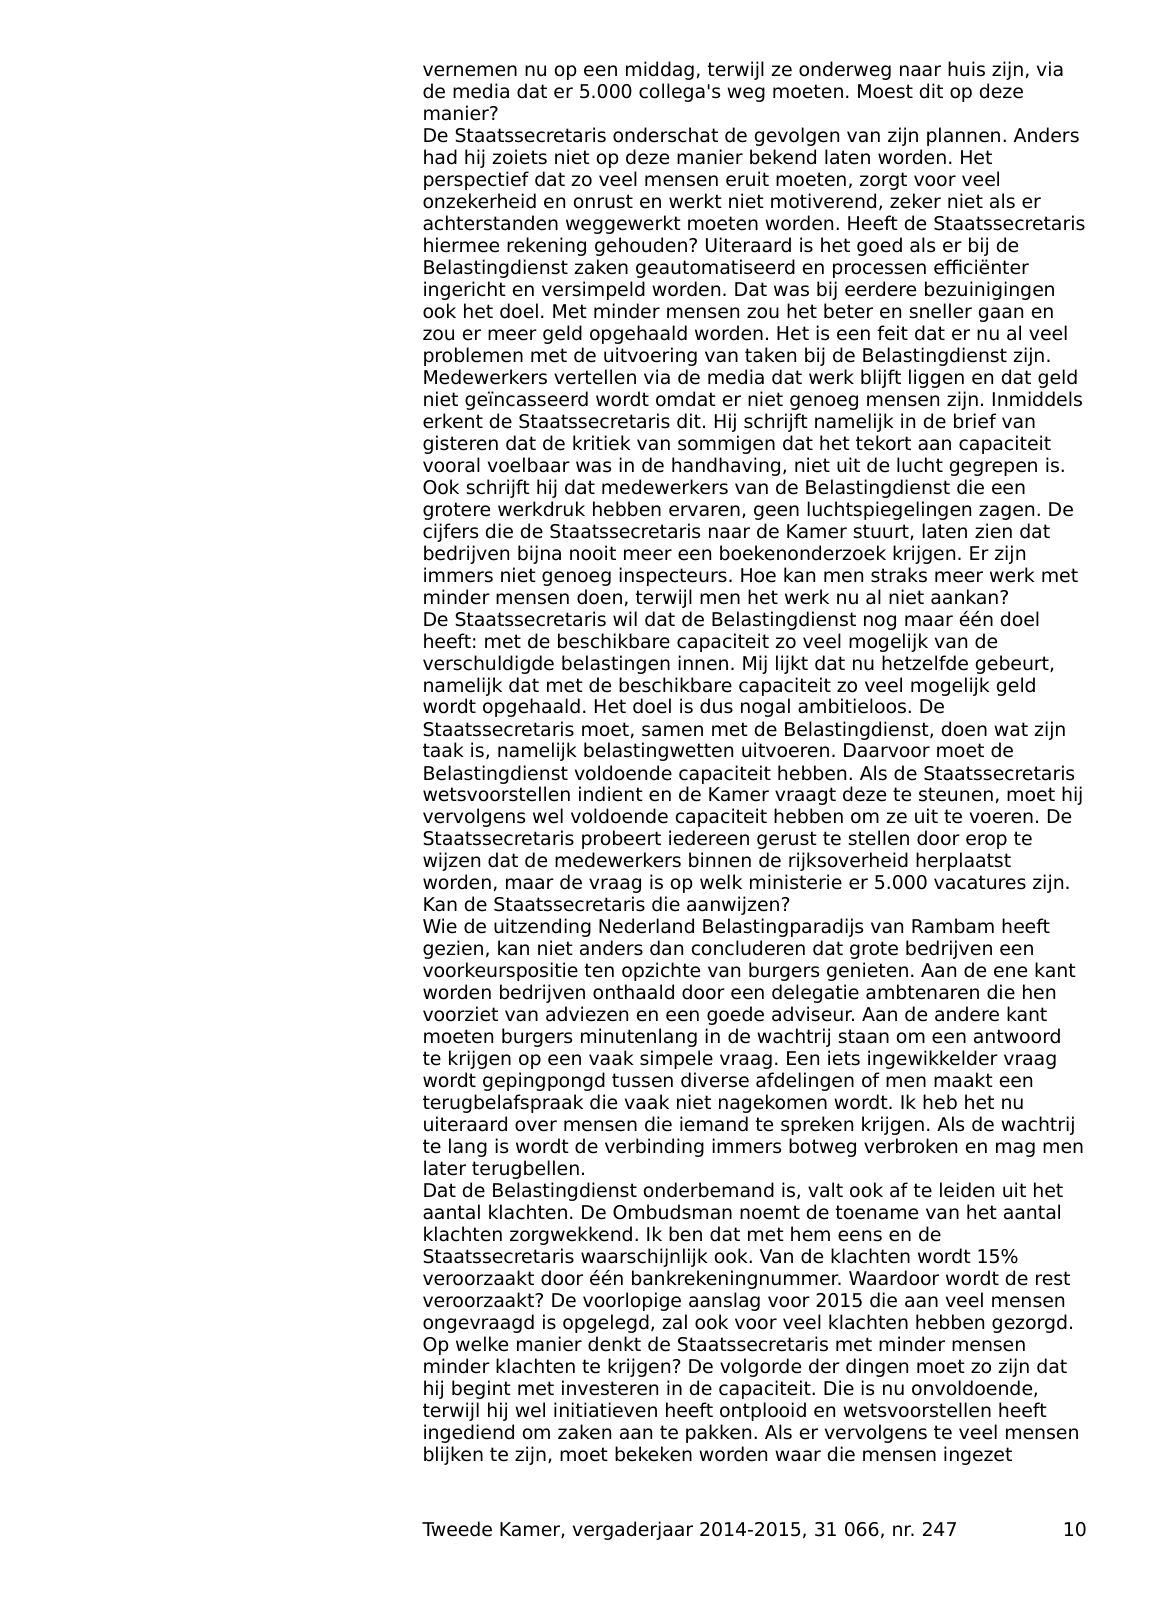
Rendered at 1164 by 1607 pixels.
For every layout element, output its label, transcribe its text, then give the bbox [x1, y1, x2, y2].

text Wie de uitzending Nederland Belastingparadijs van Rambam heeft gezien, kan niet anders dan concluderen dat grote bedrijven een voorkeurspositie ten opzichte van burgers genieten. Aan de ene kant worden bedrijven onthaald door een delegatie ambtenaren die hen voorziet van adviezen en een goede adviseur. Aan de andere kant moeten burgers minutenlang in de wachtrij staan om een antwoord te krijgen op een vaak simpele vraag. Een iets ingewikkelder vraag wordt gepingpongd tussen diverse afdelingen of men maakt een terugbelafspraak die vaak niet nagekomen wordt. Ik heb het nu uiteraard over mensen die iemand te spreken krijgen. Als de wachtrij te lang is wordt de verbinding immers botweg verbroken en mag men later terugbellen. [422, 916, 1087, 1180]
text Dat de Belastingdienst onderbemand is, valt ook af te leiden uit het aantal klachten. De Ombudsman noemt de toename van het aantal klachten zorgwekkend. Ik ben dat met hem eens en de Staatssecretaris waarschijnlijk ook. Van de klachten wordt 15% veroorzaakt door één bankrekeningnummer. Waardoor wordt de rest veroorzaakt? De voorlopige aanslag voor 2015 die aan veel mensen ongevraagd is opgelegd, zal ook voor veel klachten hebben gezorgd. Op welke manier denkt de Staatssecretaris met minder mensen minder klachten te krijgen? De volgorde der dingen moet zo zijn dat hij begint met investeren in de capaciteit. Die is nu onvoldoende, terwijl hij wel initiatieven heeft ontplooid en wetsvoorstellen heeft ingediend om zaken aan te pakken. Als er vervolgens te veel mensen blijken te zijn, moet bekeken worden waar die mensen ingezet [422, 1180, 1087, 1466]
text De Staatssecretaris wil dat de Belastingdienst nog maar één doel heeft: met de beschikbare capaciteit zo veel mogelijk van de verschuldigde belastingen innen. Mij lijkt dat nu hetzelfde gebeurt, namelijk dat met de beschikbare capaciteit zo veel mogelijk geld wordt opgehaald. Het doel is dus nogal ambitieloos. De Staatssecretaris moet, samen met de Belastingdienst, doen wat zijn taak is, namelijk belastingwetten uitvoeren. Daarvoor moet de Belastingdienst voldoende capaciteit hebben. Als de Staatssecretaris wetsvoorstellen indient en de Kamer vraagt deze te steunen, moet hij vervolgens wel voldoende capaciteit hebben om ze uit te voeren. De Staatssecretaris probeert iedereen gerust te stellen door erop te wijzen dat de medewerkers binnen de rijksoverheid herplaatst worden, maar de vraag is op welk ministerie er 5.000 vacatures zijn. Kan de Staatssecretaris die aanwijzen? [422, 608, 1087, 916]
text vernemen nu op een middag, terwijl ze onderweg naar huis zijn, via de media dat er 5.000 collega's weg moeten. Moest dit op deze manier? [422, 59, 1087, 125]
text De Staatssecretaris onderschat de gevolgen van zijn plannen. Anders had hij zoiets niet op deze manier bekend laten worden. Het perspectief dat zo veel mensen eruit moeten, zorgt voor veel onzekerheid en onrust en werkt niet motiverend, zeker niet als er achterstanden weggewerkt moeten worden. Heeft de Staatssecretaris hiermee rekening gehouden? Uiteraard is het goed als er bij de Belastingdienst zaken geautomatiseerd en processen efficiënter ingericht en versimpeld worden. Dat was bij eerdere bezuinigingen ook het doel. Met minder mensen zou het beter en sneller gaan en zou er meer geld opgehaald worden. Het is een feit dat er nu al veel problemen met de uitvoering van taken bij de Belastingdienst zijn. Medewerkers vertellen via de media dat werk blijft liggen en dat geld niet geïncasseerd wordt omdat er niet genoeg mensen zijn. Inmiddels erkent de Staatssecretaris dit. Hij schrijft namelijk in de brief van gisteren dat de kritiek van sommigen dat het tekort aan capaciteit vooral voelbaar was in de handhaving, niet uit de lucht gegrepen is. Ook schrijft hij dat medewerkers van de Belastingdienst die een grotere werkdruk hebben ervaren, geen luchtspiegelingen zagen. De cijfers die de Staatssecretaris naar de Kamer stuurt, laten zien dat bedrijven bijna nooit meer een boekenonderzoek krijgen. Er zijn immers niet genoeg inspecteurs. Hoe kan men straks meer werk met minder mensen doen, terwijl men het werk nu al niet aankan? [422, 125, 1087, 608]
